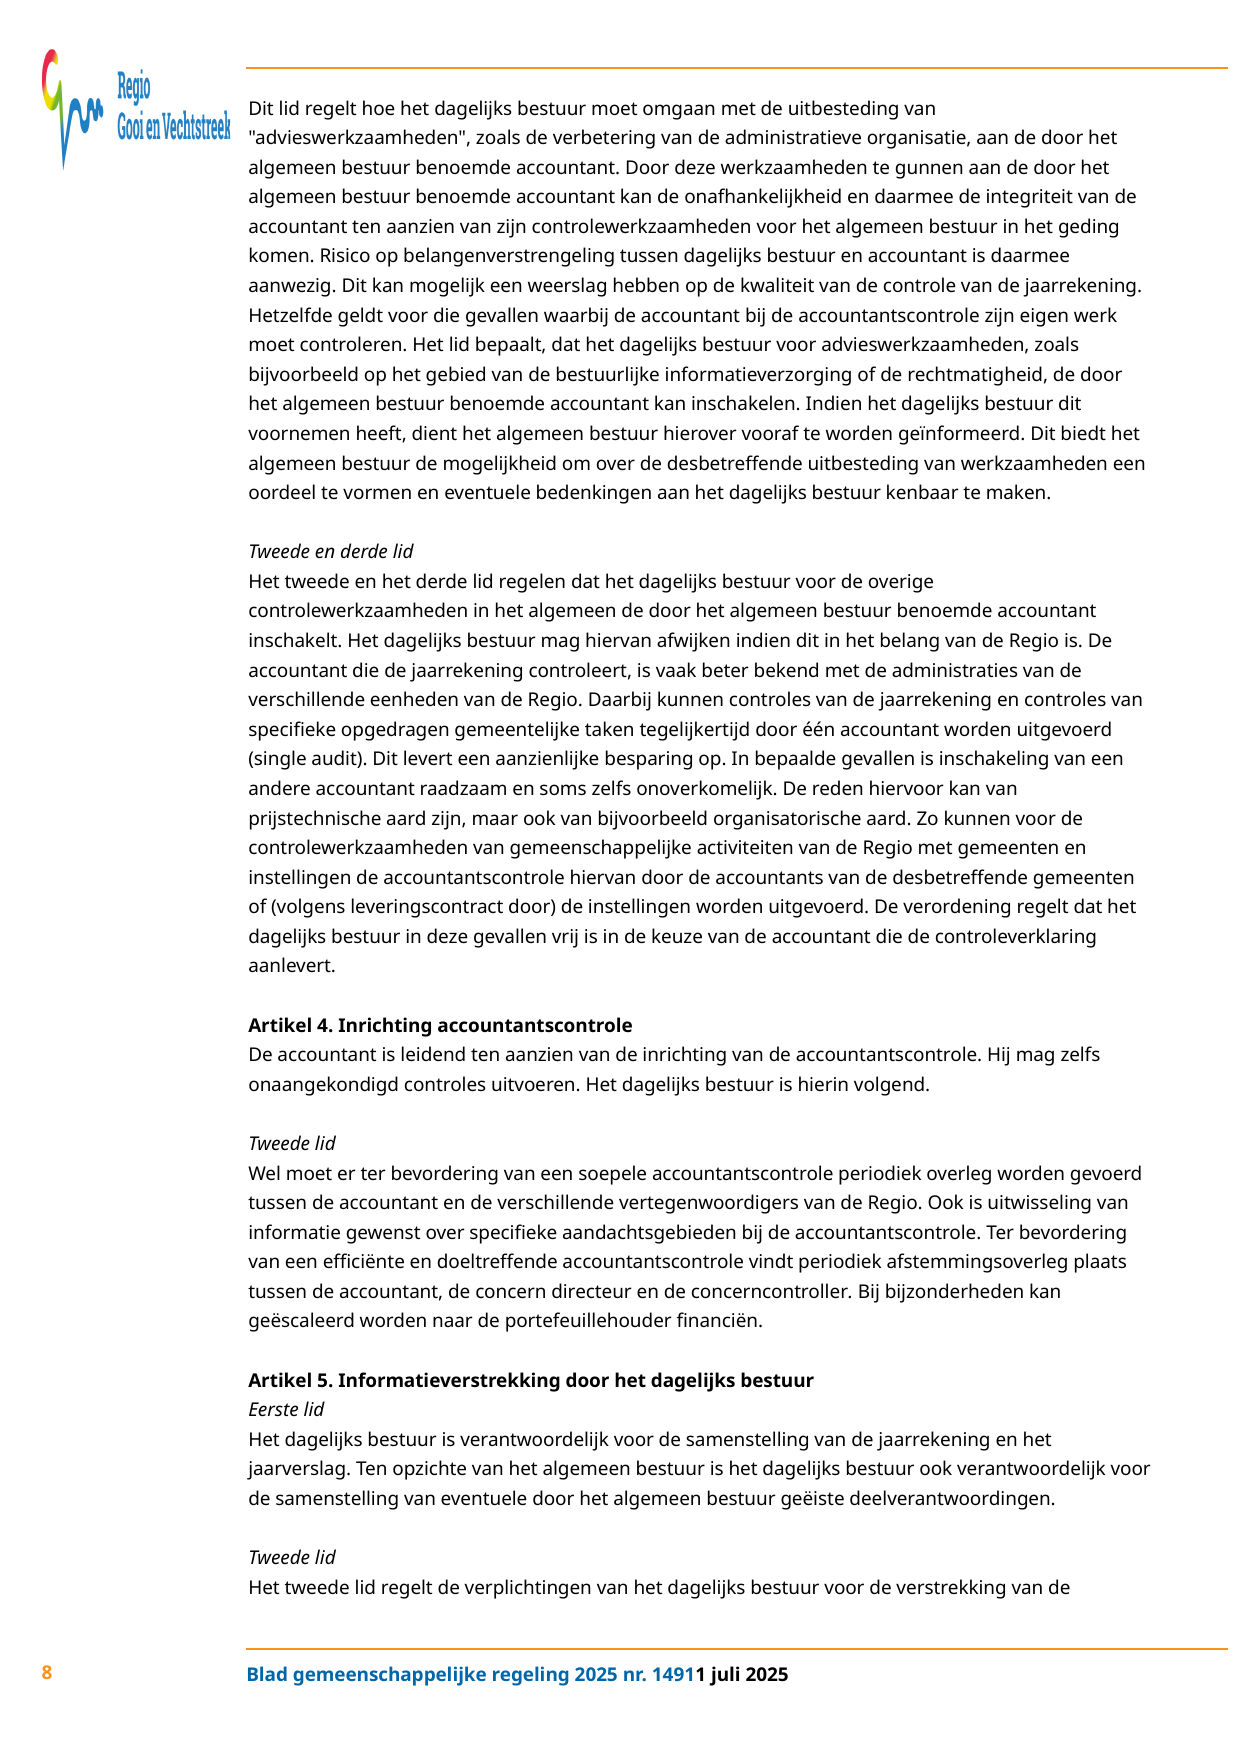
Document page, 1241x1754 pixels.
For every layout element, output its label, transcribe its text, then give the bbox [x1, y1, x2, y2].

text Tweede en derde lid [248, 538, 1152, 564]
text Tweede lid [248, 1544, 1152, 1570]
text Eerste lid [248, 1396, 1152, 1422]
text De accountant is leidend ten aanzien van de inrichting van de accountantscontrole. Hij mag zelfs onaangekondigd controles uitvoeren. Het dagelijks bestuur is hierin volgend. [248, 1041, 1152, 1097]
text Artikel 4. Inrichting accountantscontrole [248, 1012, 1152, 1038]
text Dit lid regelt hoe het dagelijks bestuur moet omgaan met de uitbesteding van "advieswerkzaamheden", zoals de verbetering van de administratieve organisatie, aan de door het algemeen bestuur benoemde accountant. Door deze werkzaamheden te gunnen aan de door het algemeen bestuur benoemde accountant kan de onafhankelijkheid en daarmee de integriteit van de accountant ten aanzien van zijn controlewerkzaamheden voor het algemeen bestuur in het geding komen. Risico op belangenverstrengeling tussen dagelijks bestuur en accountant is daarmee aanwezig. Dit kan mogelijk een weerslag hebben op de kwaliteit van de controle van de jaarrekening. Hetzelfde geldt voor die gevallen waarbij de accountant bij de accountantscontrole zijn eigen werk moet controleren. Het lid bepaalt, dat het dagelijks bestuur voor advieswerkzaamheden, zoals bijvoorbeeld op het gebied van de bestuurlijke informatieverzorging of de rechtmatigheid, de door het algemeen bestuur benoemde accountant kan inschakelen. Indien het dagelijks bestuur dit voornemen heeft, dient het algemeen bestuur hierover vooraf te worden geïnformeerd. Dit biedt het algemeen bestuur de mogelijkheid om over de desbetreffende uitbesteding van werkzaamheden een oordeel te vormen en eventuele bedenkingen aan het dagelijks bestuur kenbaar te maken. [248, 95, 1152, 505]
text Het dagelijks bestuur is verantwoordelijk voor de samenstelling van de jaarrekening en het jaarverslag. Ten opzichte van het algemeen bestuur is het dagelijks bestuur ook verantwoordelijk voor de samenstelling van eventuele door het algemeen bestuur geëiste deelverantwoordingen. [248, 1426, 1152, 1511]
text Wel moet er ter bevordering van een soepele accountantscontrole periodiek overleg worden gevoerd tussen de accountant en de verschillende vertegenwoordigers van de Regio. Ook is uitwisseling van informatie gewenst over specifieke aandachtsgebieden bij de accountantscontrole. Ter bevordering van een efficiënte en doeltreffende accountantscontrole vindt periodiek afstemmingsoverleg plaats tussen de accountant, de concern directeur en de concerncontroller. Bij bijzonderheden kan geëscaleerd worden naar de portefeuillehouder financiën. [248, 1160, 1152, 1333]
text Het tweede en het derde lid regelen dat het dagelijks bestuur voor de overige controlewerkzaamheden in het algemeen de door het algemeen bestuur benoemde accountant inschakelt. Het dagelijks bestuur mag hiervan afwijken indien dit in het belang van de Regio is. De accountant die de jaarrekening controleert, is vaak beter bekend met de administraties van de verschillende eenheden van de Regio. Daarbij kunnen controles van de jaarrekening en controles van specifieke opgedragen gemeentelijke taken tegelijkertijd door één accountant worden uitgevoerd (single audit). Dit levert een aanzienlijke besparing op. In bepaalde gevallen is inschakeling van een andere accountant raadzaam en soms zelfs onoverkomelijk. De reden hiervoor kan van prijstechnische aard zijn, maar ook van bijvoorbeeld organisatorische aard. Zo kunnen voor de controlewerkzaamheden van gemeenschappelijke activiteiten van de Regio met gemeenten en instellingen de accountantscontrole hiervan door de accountants van de desbetreffende gemeenten of (volgens leveringscontract door) de instellingen worden uitgevoerd. De verordening regelt dat het dagelijks bestuur in deze gevallen vrij is in de keuze van de accountant die de controleverklaring aanlevert. [248, 568, 1152, 978]
text Artikel 5. Informatieverstrekking door het dagelijks bestuur [248, 1367, 1152, 1393]
picture [41, 47, 231, 172]
text Tweede lid [248, 1130, 1152, 1156]
text Het tweede lid regelt de verplichtingen van het dagelijks bestuur voor de verstrekking van de [248, 1574, 1152, 1600]
